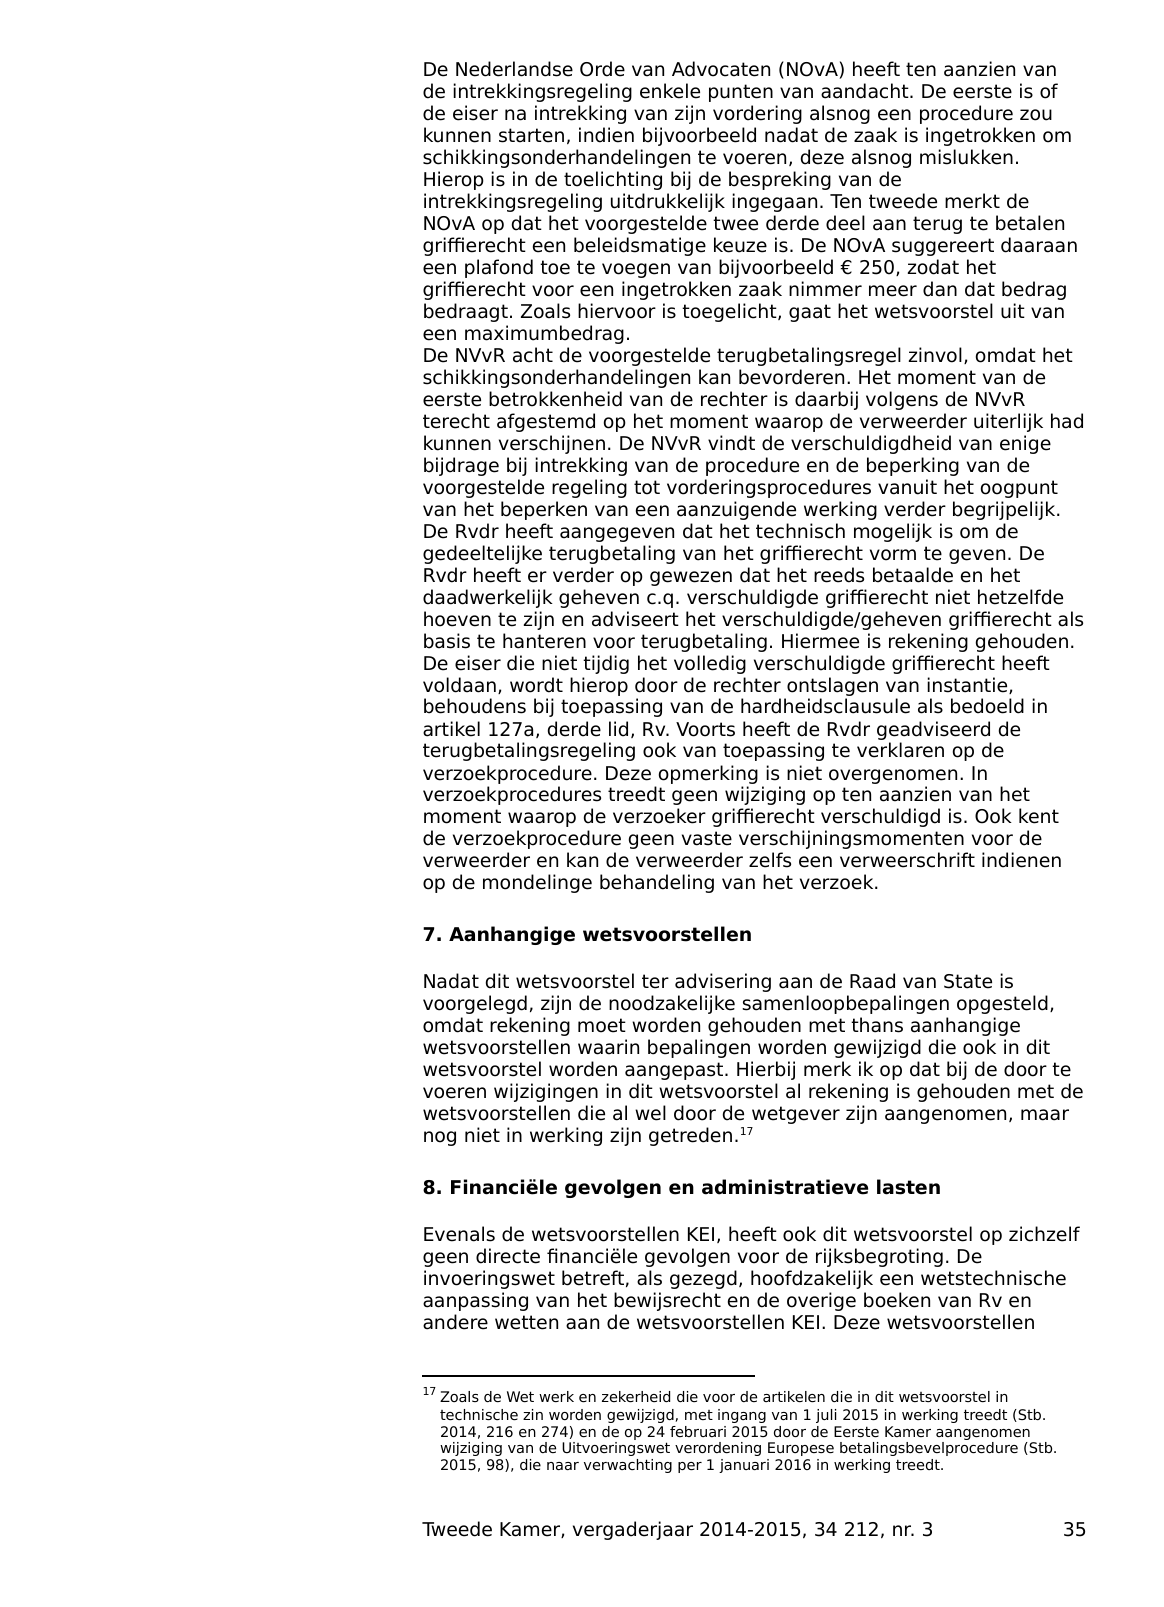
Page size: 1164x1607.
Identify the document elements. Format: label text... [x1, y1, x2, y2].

text Zoals de Wet werk en zekerheid die voor de artikelen die in dit wetsvoorstel in technische zin worden gewijzigd, met ingang van 1 juli 2015 in werking treedt (Stb. 2014, 216 en 274) en de op 24 februari 2015 door de Eerste Kamer aangenomen wijziging van de Uitvoeringswet verordening Europese betalingsbevelprocedure (Stb. 2015, 98), die naar verwachting per 1 januari 2016 in werking treedt. [422, 1385, 1087, 1474]
subtitle 7. Aanhangige wetsvoorstellen [422, 924, 1087, 946]
subtitle 8. Financiële gevolgen en administratieve lasten [422, 1177, 1087, 1199]
text Nadat dit wetsvoorstel ter advisering aan de Raad van State is voorgelegd, zijn de noodzakelijke samenloopbepalingen opgesteld, omdat rekening moet worden gehouden met thans aanhangige wetsvoorstellen waarin bepalingen worden gewijzigd die ook in dit wetsvoorstel worden aangepast. Hierbij merk ik op dat bij de door te voeren wijzigingen in dit wetsvoorstel al rekening is gehouden met de wetsvoorstellen die al wel door de wetgever zijn aangenomen, maar nog niet in werking zijn getreden. [422, 971, 1087, 1147]
text De Nederlandse Orde van Advocaten (NOvA) heeft ten aanzien van de intrekkingsregeling enkele punten van aandacht. De eerste is of de eiser na intrekking van zijn vordering alsnog een procedure zou kunnen starten, indien bijvoorbeeld nadat de zaak is ingetrokken om schikkingsonderhandelingen te voeren, deze alsnog mislukken. Hierop is in de toelichting bij de bespreking van de intrekkingsregeling uitdrukkelijk ingegaan. Ten tweede merkt de NOvA op dat het voorgestelde twee derde deel aan terug te betalen griffierecht een beleidsmatige keuze is. De NOvA suggereert daaraan een plafond toe te voegen van bijvoorbeeld € 250, zodat het griffierecht voor een ingetrokken zaak nimmer meer dan dat bedrag bedraagt. Zoals hiervoor is toegelicht, gaat het wetsvoorstel uit van een maximumbedrag. [422, 59, 1087, 345]
text De NVvR acht de voorgestelde terugbetalingsregel zinvol, omdat het schikkingsonderhandelingen kan bevorderen. Het moment van de eerste betrokkenheid van de rechter is daarbij volgens de NVvR terecht afgestemd op het moment waarop de verweerder uiterlijk had kunnen verschijnen. De NVvR vindt de verschuldigdheid van enige bijdrage bij intrekking van de procedure en de beperking van de voorgestelde regeling tot vorderingsprocedures vanuit het oogpunt van het beperken van een aanzuigende werking verder begrijpelijk. [422, 345, 1087, 521]
text De Rvdr heeft aangegeven dat het technisch mogelijk is om de gedeeltelijke terugbetaling van het griffierecht vorm te geven. De Rvdr heeft er verder op gewezen dat het reeds betaalde en het daadwerkelijk geheven c.q. verschuldigde griffierecht niet hetzelfde hoeven te zijn en adviseert het verschuldigde/geheven griffierecht als basis te hanteren voor terugbetaling. Hiermee is rekening gehouden. De eiser die niet tijdig het volledig verschuldigde griffierecht heeft voldaan, wordt hierop door de rechter ontslagen van instantie, behoudens bij toepassing van de hardheidsclausule als bedoeld in artikel 127a, derde lid, Rv. Voorts heeft de Rvdr geadviseerd de terugbetalingsregeling ook van toepassing te verklaren op de verzoekprocedure. Deze opmerking is niet overgenomen. In verzoekprocedures treedt geen wijziging op ten aanzien van het moment waarop de verzoeker griffierecht verschuldigd is. Ook kent de verzoekprocedure geen vaste verschijningsmomenten voor de verweerder en kan de verweerder zelfs een verweerschrift indienen op de mondelinge behandeling van het verzoek. [422, 521, 1087, 894]
text Evenals de wetsvoorstellen KEI, heeft ook dit wetsvoorstel op zichzelf geen directe financiële gevolgen voor de rijksbegroting. De invoeringswet betreft, als gezegd, hoofdzakelijk een wetstechnische aanpassing van het bewijsrecht en de overige boeken van Rv en andere wetten aan de wetsvoorstellen KEI. Deze wetsvoorstellen [422, 1224, 1087, 1334]
